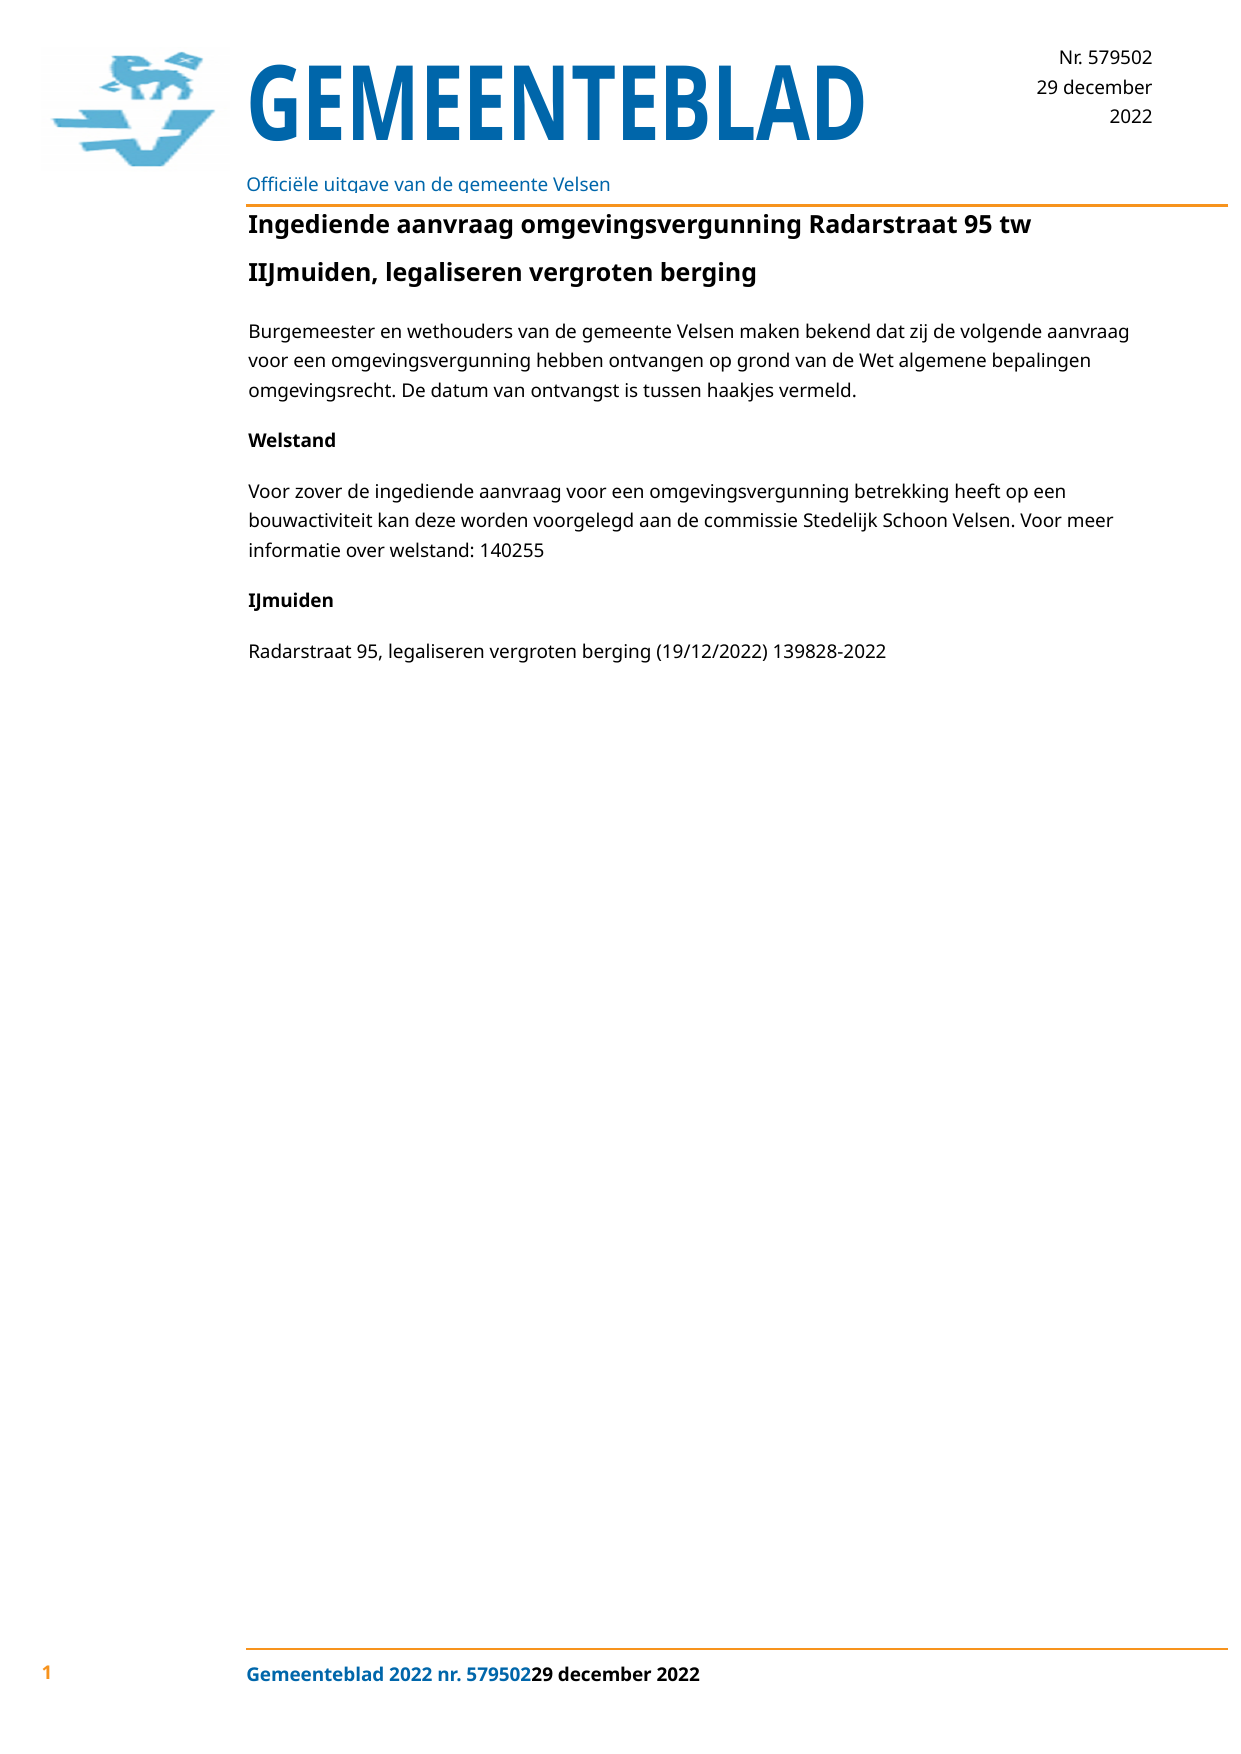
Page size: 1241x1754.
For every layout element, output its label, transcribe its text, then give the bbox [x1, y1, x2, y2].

text IJmuiden [248, 587, 1152, 613]
text Ingediende aanvraag omgevingsvergunning Radarstraat 95 tw IIJmuiden, legaliseren vergroten berging [248, 207, 1152, 288]
picture [41, 47, 231, 172]
text Voor zover de ingediende aanvraag voor een omgevingsvergunning betrekking heeft op een bouwactiviteit kan deze worden voorgelegd aan de commissie Stedelijk Schoon Velsen. Voor meer informatie over welstand: 140255 [248, 478, 1152, 563]
text Burgemeester en wethouders van de gemeente Velsen maken bekend dat zij de volgende aanvraag voor een omgevingsvergunning hebben ontvangen op grond van de Wet algemene bepalingen omgevingsrecht. De datum van ontvangst is tussen haakjes vermeld. [248, 318, 1152, 403]
text Welstand [248, 427, 1152, 453]
text Radarstraat 95, legaliseren vergroten berging (19/12/2022) 139828-2022 [248, 638, 1152, 664]
